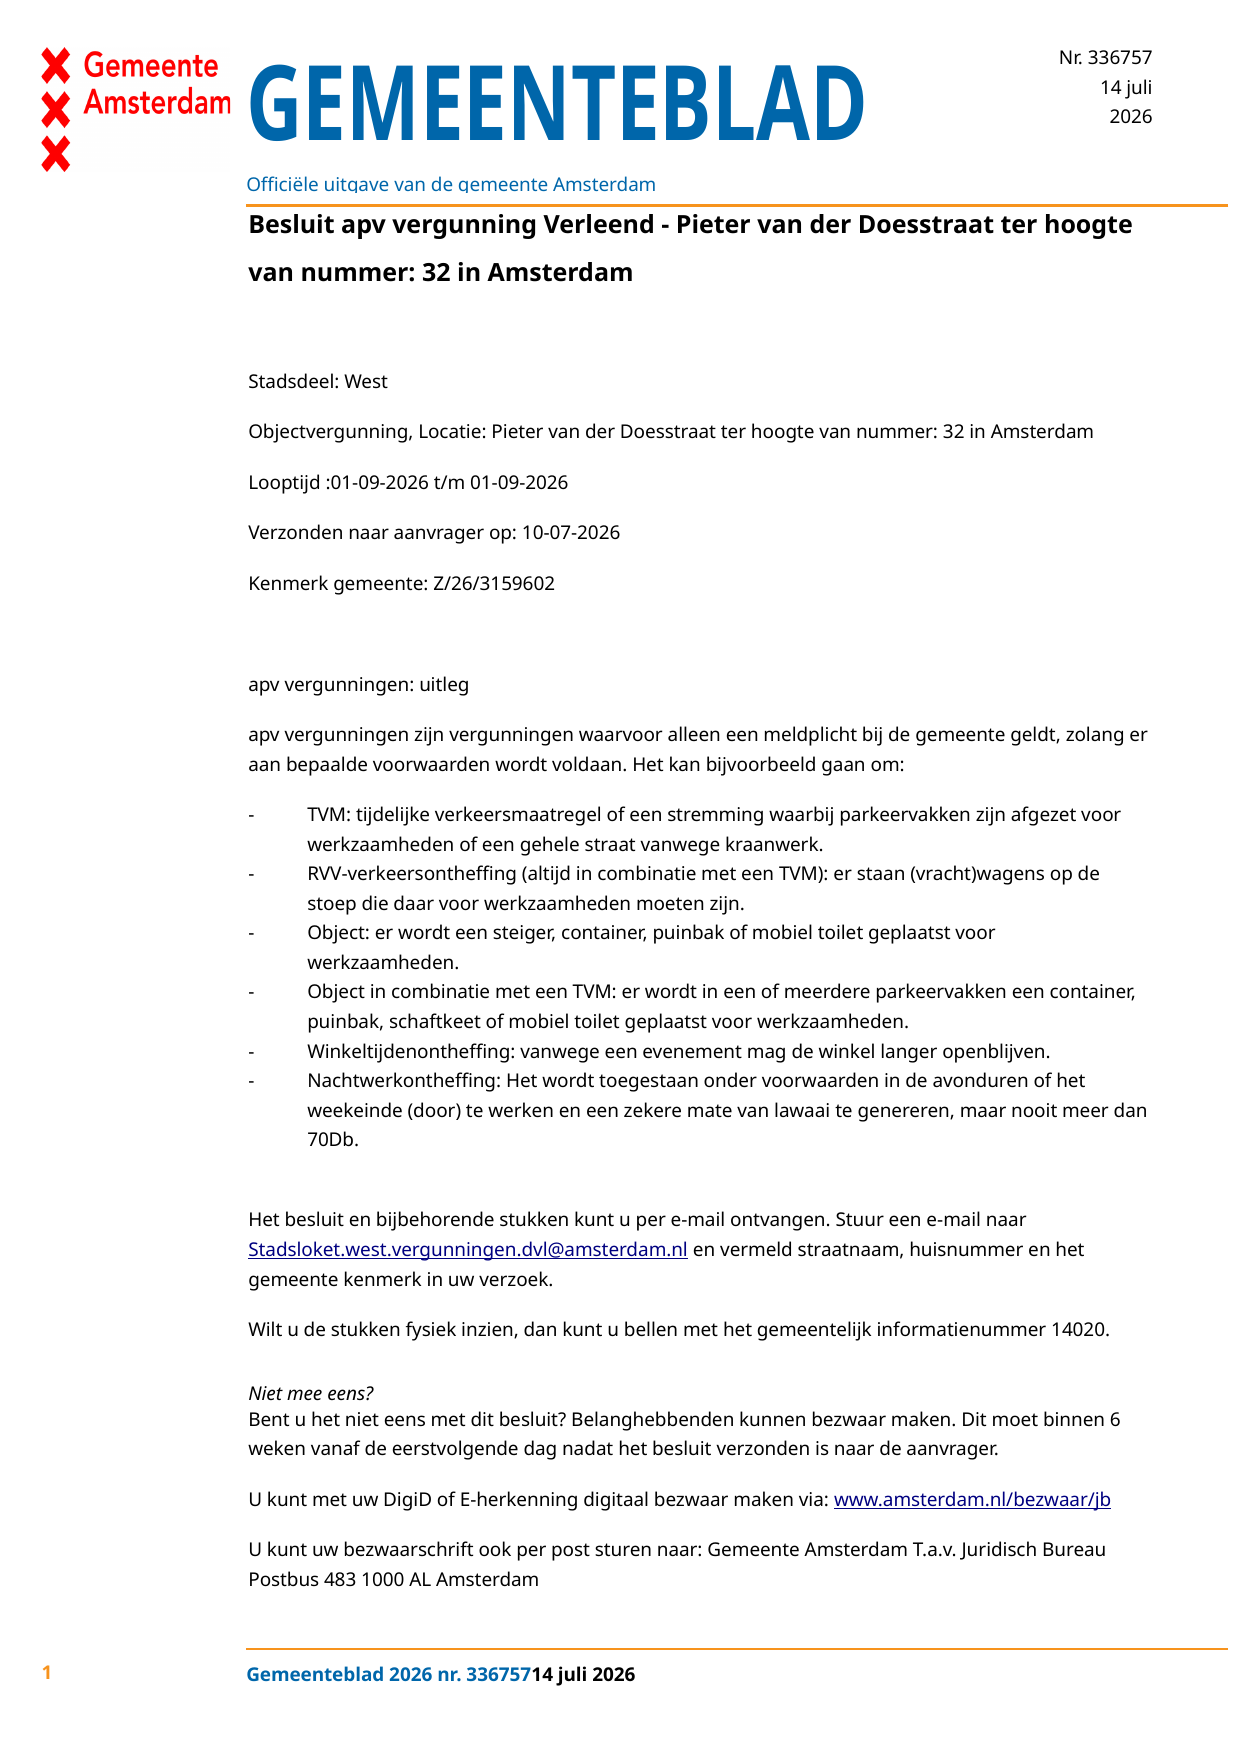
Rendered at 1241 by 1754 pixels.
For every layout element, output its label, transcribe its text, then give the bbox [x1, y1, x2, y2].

list Nachtwerkontheffing: Het wordt toegestaan onder voorwaarden in de avonduren of het weekeinde (door) te werken en een zekere mate van lawaai te genereren, maar nooit meer dan 70Db. [248, 1067, 1152, 1152]
text Kenmerk gemeente: Z/26/3159602 [248, 570, 1152, 596]
text Objectvergunning, Locatie: Pieter van der Doesstraat ter hoogte van nummer: 32 in Amsterdam [248, 419, 1152, 444]
text Looptijd :01-09-2026 t/m 01-09-2026 [248, 469, 1152, 495]
text Bent u het niet eens met dit besluit? Belanghebbenden kunnen bezwaar maken. Dit moet binnen 6 weken vanaf de eerstvolgende dag nadat het besluit verzonden is naar de aanvrager. [248, 1406, 1152, 1461]
text U kunt met uw DigiD of E-herkenning digitaal bezwaar maken via: www.amsterdam.nl/bezwaar/jb [248, 1486, 1152, 1512]
list Object: er wordt een steiger, container, puinbak of mobiel toilet geplaatst voor werkzaamheden. [248, 919, 1152, 975]
text Het besluit en bijbehorende stukken kunt u per e-mail ontvangen. Stuur een e-mail naar Stadsloket.west.vergunningen.dvl@amsterdam.nl en vermeld straatnaam, huisnummer en het gemeente kenmerk in uw verzoek. [248, 1207, 1152, 1292]
text U kunt uw bezwaarschrift ook per post sturen naar: Gemeente Amsterdam T.a.v. Juridisch Bureau Postbus 483 1000 AL Amsterdam [248, 1536, 1152, 1592]
text apv vergunningen: uitleg [248, 671, 1152, 697]
text Verzonden naar aanvrager op: 10-07-2026 [248, 519, 1152, 545]
list Winkeltijdenontheffing: vanwege een evenement mag de winkel langer openblijven. [248, 1038, 1152, 1064]
text Wilt u de stukken fysiek inzien, dan kunt u bellen met het gemeentelijk informatienummer 14020. [248, 1316, 1152, 1342]
list RVV-verkeersontheffing (altijd in combinatie met een TVM): er staan (vracht)wagens op de stoep die daar voor werkzaamheden moeten zijn. [248, 860, 1152, 916]
text apv vergunningen zijn vergunningen waarvoor alleen een meldplicht bij de gemeente geldt, zolang er aan bepaalde voorwaarden wordt voldaan. Het kan bijvoorbeeld gaan om: [248, 721, 1152, 777]
text Besluit apv vergunning Verleend - Pieter van der Doesstraat ter hoogte van nummer: 32 in Amsterdam [248, 207, 1152, 288]
list TVM: tijdelijke verkeersmaatregel of een stremming waarbij parkeervakken zijn afgezet voor werkzaamheden of een gehele straat vanwege kraanwerk. [248, 801, 1152, 857]
picture [41, 47, 231, 172]
text Niet mee eens? [248, 1380, 1152, 1406]
list Object in combinatie met een TVM: er wordt in een of meerdere parkeervakken een container, puinbak, schaftkeet of mobiel toilet geplaatst voor werkzaamheden. [248, 979, 1152, 1034]
text Stadsdeel: West [248, 368, 1152, 394]
